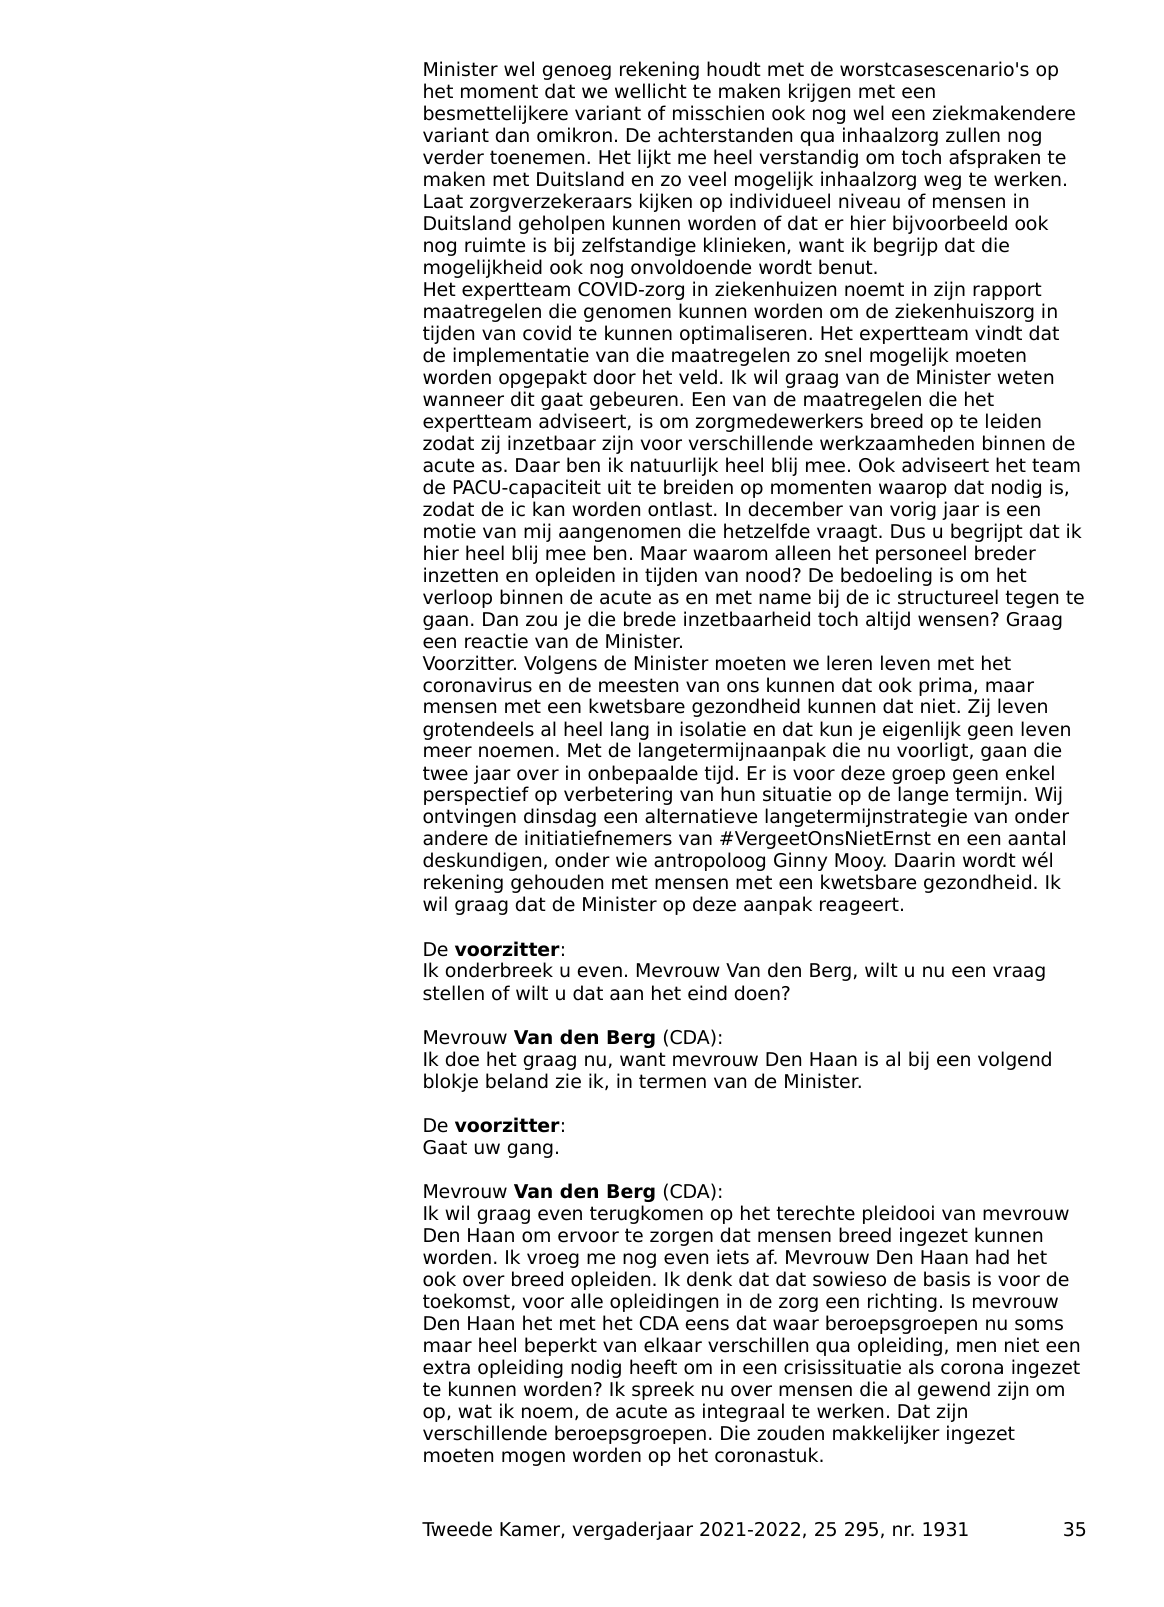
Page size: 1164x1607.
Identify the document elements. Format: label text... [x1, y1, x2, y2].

text Ik wil graag even terugkomen op het terechte pleidooi van mevrouw Den Haan om ervoor te zorgen dat mensen breed ingezet kunnen worden. Ik vroeg me nog even iets af. Mevrouw Den Haan had het ook over breed opleiden. Ik denk dat dat sowieso de basis is voor de toekomst, voor alle opleidingen in de zorg een richting. Is mevrouw Den Haan het met het CDA eens dat waar beroepsgroepen nu soms maar heel beperkt van elkaar verschillen qua opleiding, men niet een extra opleiding nodig heeft om in een crisissituatie als corona ingezet te kunnen worden? Ik spreek nu over mensen die al gewend zijn om op, wat ik noem, de acute as integraal te werken. Dat zijn verschillende beroepsgroepen. Die zouden makkelijker ingezet moeten mogen worden op het coronastuk. [422, 1203, 1087, 1467]
text Gaat uw gang. [422, 1137, 1087, 1159]
text Mevrouw Van den Berg (CDA): [422, 1181, 1087, 1203]
text De voorzitter: [422, 938, 1087, 960]
text Voorzitter. Volgens de Minister moeten we leren leven met het coronavirus en de meesten van ons kunnen dat ook prima, maar mensen met een kwetsbare gezondheid kunnen dat niet. Zij leven grotendeels al heel lang in isolatie en dat kun je eigenlijk geen leven meer noemen. Met de langetermijnaanpak die nu voorligt, gaan die twee jaar over in onbepaalde tijd. Er is voor deze groep geen enkel perspectief op verbetering van hun situatie op de lange termijn. Wij ontvingen dinsdag een alternatieve langetermijnstrategie van onder andere de initiatiefnemers van #VergeetOnsNietErnst en een aantal deskundigen, onder wie antropoloog Ginny Mooy. Daarin wordt wél rekening gehouden met mensen met een kwetsbare gezondheid. Ik wil graag dat de Minister op deze aanpak reageert. [422, 652, 1087, 916]
text De voorzitter: [422, 1115, 1087, 1137]
text Mevrouw Van den Berg (CDA): [422, 1027, 1087, 1048]
text Het expertteam COVID-zorg in ziekenhuizen noemt in zijn rapport maatregelen die genomen kunnen worden om de ziekenhuiszorg in tijden van covid te kunnen optimaliseren. Het expertteam vindt dat de implementatie van die maatregelen zo snel mogelijk moeten worden opgepakt door het veld. Ik wil graag van de Minister weten wanneer dit gaat gebeuren. Een van de maatregelen die het expertteam adviseert, is om zorgmedewerkers breed op te leiden zodat zij inzetbaar zijn voor verschillende werkzaamheden binnen de acute as. Daar ben ik natuurlijk heel blij mee. Ook adviseert het team de PACU-capaciteit uit te breiden op momenten waarop dat nodig is, zodat de ic kan worden ontlast. In december van vorig jaar is een motie van mij aangenomen die hetzelfde vraagt. Dus u begrijpt dat ik hier heel blij mee ben. Maar waarom alleen het personeel breder inzetten en opleiden in tijden van nood? De bedoeling is om het verloop binnen de acute as en met name bij de ic structureel tegen te gaan. Dan zou je die brede inzetbaarheid toch altijd wensen? Graag een reactie van de Minister. [422, 279, 1087, 652]
text Minister wel genoeg rekening houdt met de worstcasescenario's op het moment dat we wellicht te maken krijgen met een besmettelijkere variant of misschien ook nog wel een ziekmakendere variant dan omikron. De achterstanden qua inhaalzorg zullen nog verder toenemen. Het lijkt me heel verstandig om toch afspraken te maken met Duitsland en zo veel mogelijk inhaalzorg weg te werken. Laat zorgverzekeraars kijken op individueel niveau of mensen in Duitsland geholpen kunnen worden of dat er hier bijvoorbeeld ook nog ruimte is bij zelfstandige klinieken, want ik begrijp dat die mogelijkheid ook nog onvoldoende wordt benut. [422, 59, 1087, 279]
text Ik doe het graag nu, want mevrouw Den Haan is al bij een volgend blokje beland zie ik, in termen van de Minister. [422, 1048, 1087, 1092]
text Ik onderbreek u even. Mevrouw Van den Berg, wilt u nu een vraag stellen of wilt u dat aan het eind doen? [422, 960, 1087, 1004]
